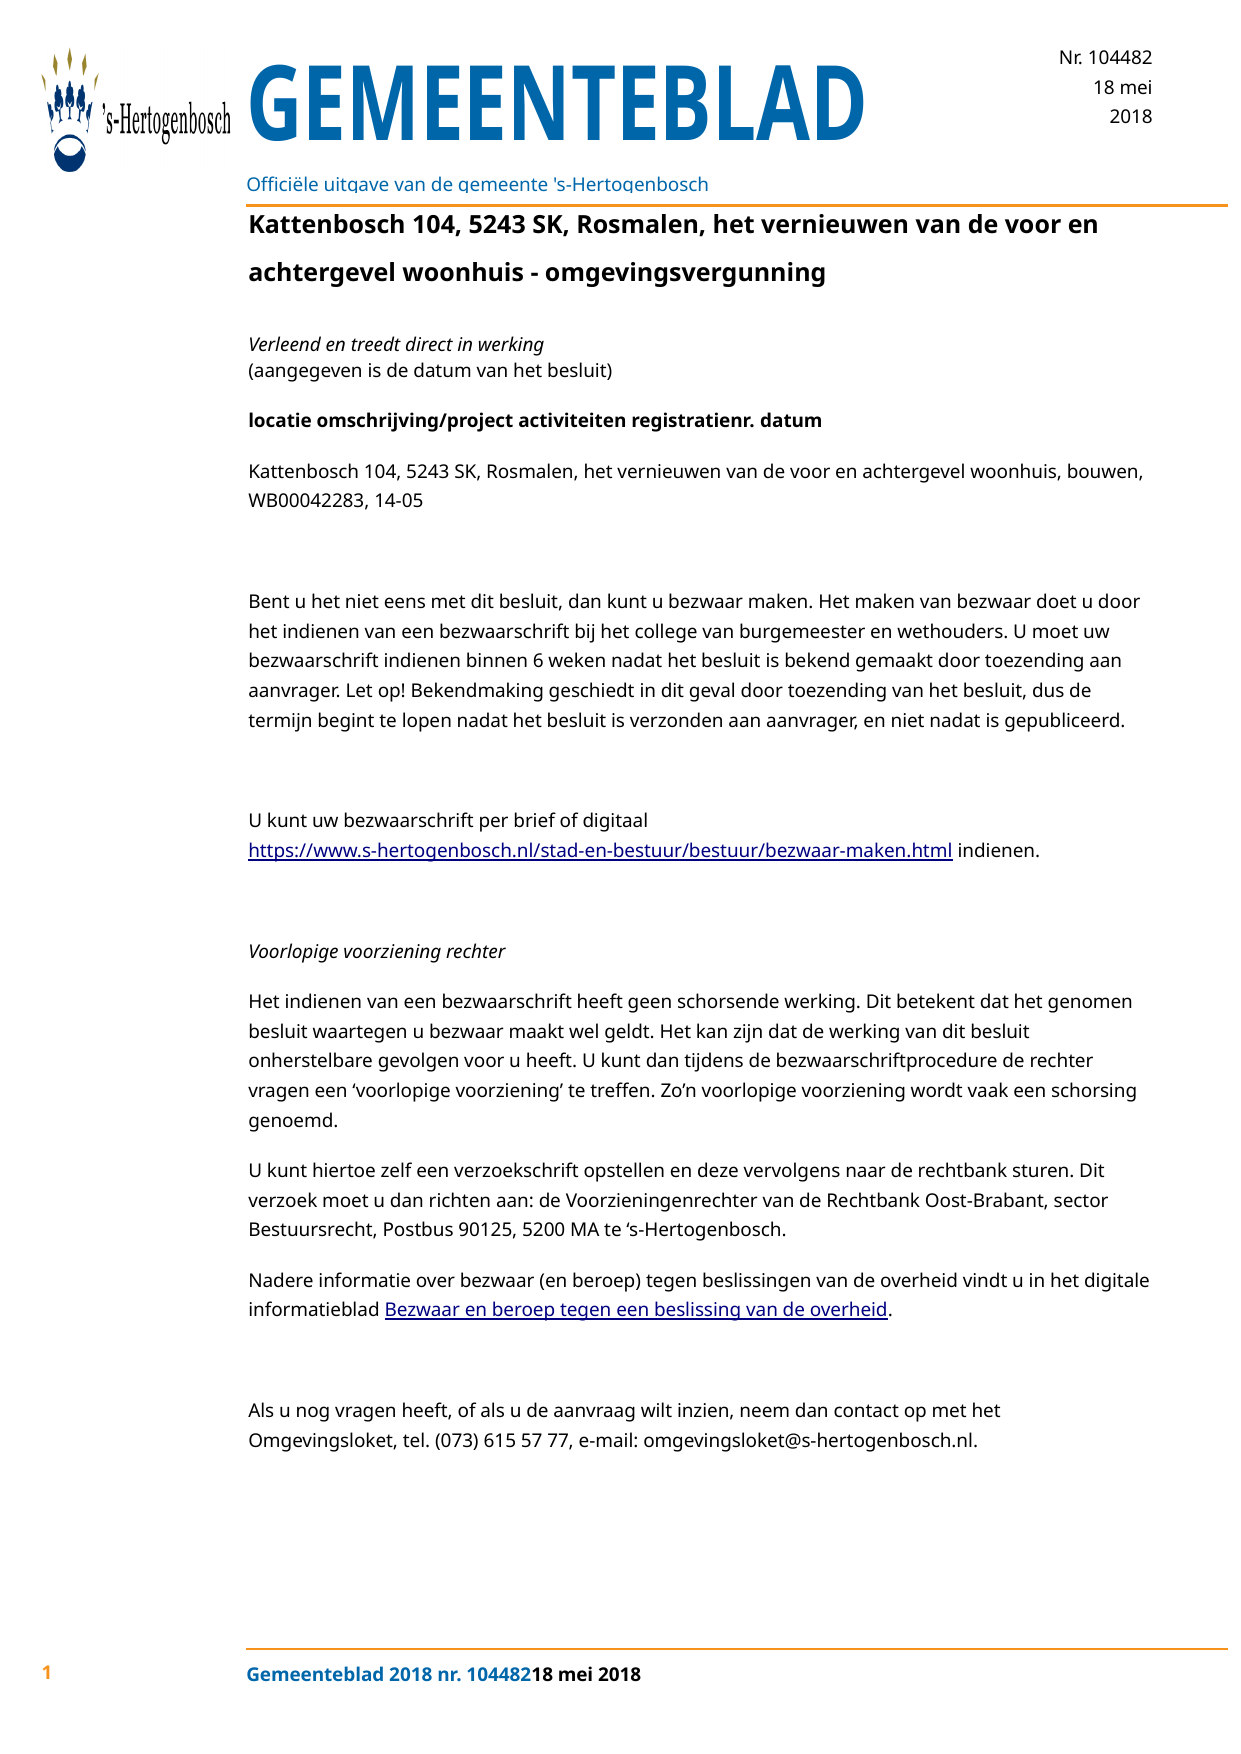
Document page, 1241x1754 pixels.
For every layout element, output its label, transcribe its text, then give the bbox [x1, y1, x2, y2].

text U kunt hiertoe zelf een verzoekschrift opstellen en deze vervolgens naar de rechtbank sturen. Dit verzoek moet u dan richten aan: de Voorzieningenrechter van de Rechtbank Oost-Brabant, sector Bestuursrecht, Postbus 90125, 5200 MA te ‘s-Hertogenbosch. [248, 1157, 1152, 1242]
text Het indienen van een bezwaarschrift heeft geen schorsende werking. Dit betekent dat het genomen besluit waartegen u bezwaar maakt wel geldt. Het kan zijn dat de werking van dit besluit onherstelbare gevolgen voor u heeft. U kunt dan tijdens de bezwaarschriftprocedure de rechter vragen een ‘voorlopige voorziening’ te treffen. Zo’n voorlopige voorziening wordt vaak een schorsing genoemd. [248, 988, 1152, 1132]
text Kattenbosch 104, 5243 SK, Rosmalen, het vernieuwen van de voor en achtergevel woonhuis - omgevingsvergunning [248, 207, 1152, 288]
text U kunt uw bezwaarschrift per brief of digitaal https://www.s-hertogenbosch.nl/stad-en-bestuur/bestuur/bezwaar-maken.html indienen. [248, 808, 1152, 863]
text Kattenbosch 104, 5243 SK, Rosmalen, het vernieuwen van de voor en achtergevel woonhuis, bouwen, WB00042283, 14-05 [248, 458, 1152, 513]
text (aangegeven is de datum van het besluit) [248, 357, 1152, 383]
text Bent u het niet eens met dit besluit, dan kunt u bezwaar maken. Het maken van bezwaar doet u door het indienen van een bezwaarschrift bij het college van burgemeester en wethouders. U moet uw bezwaarschrift indienen binnen 6 weken nadat het besluit is bekend gemaakt door toezending aan aanvrager. Let op! Bekendmaking geschiedt in dit geval door toezending van het besluit, dus de termijn begint te lopen nadat het besluit is verzonden aan aanvrager, en niet nadat is gepubliceerd. [248, 588, 1152, 732]
text Als u nog vragen heeft, of als u de aanvraag wilt inzien, neem dan contact op met het Omgevingsloket, tel. (073) 615 57 77, e-mail: omgevingsloket@s-hertogenbosch.nl. [248, 1397, 1152, 1452]
text Nadere informatie over bezwaar (en beroep) tegen beslissingen van de overheid vindt u in het digitale informatieblad Bezwaar en beroep tegen een beslissing van de overheid. [248, 1267, 1152, 1322]
text Voorlopige voorziening rechter [248, 938, 1152, 964]
text Verleend en treedt direct in werking [248, 331, 1152, 357]
picture [41, 47, 231, 172]
text locatie omschrijving/project activiteiten registratienr. datum [248, 408, 1152, 433]
